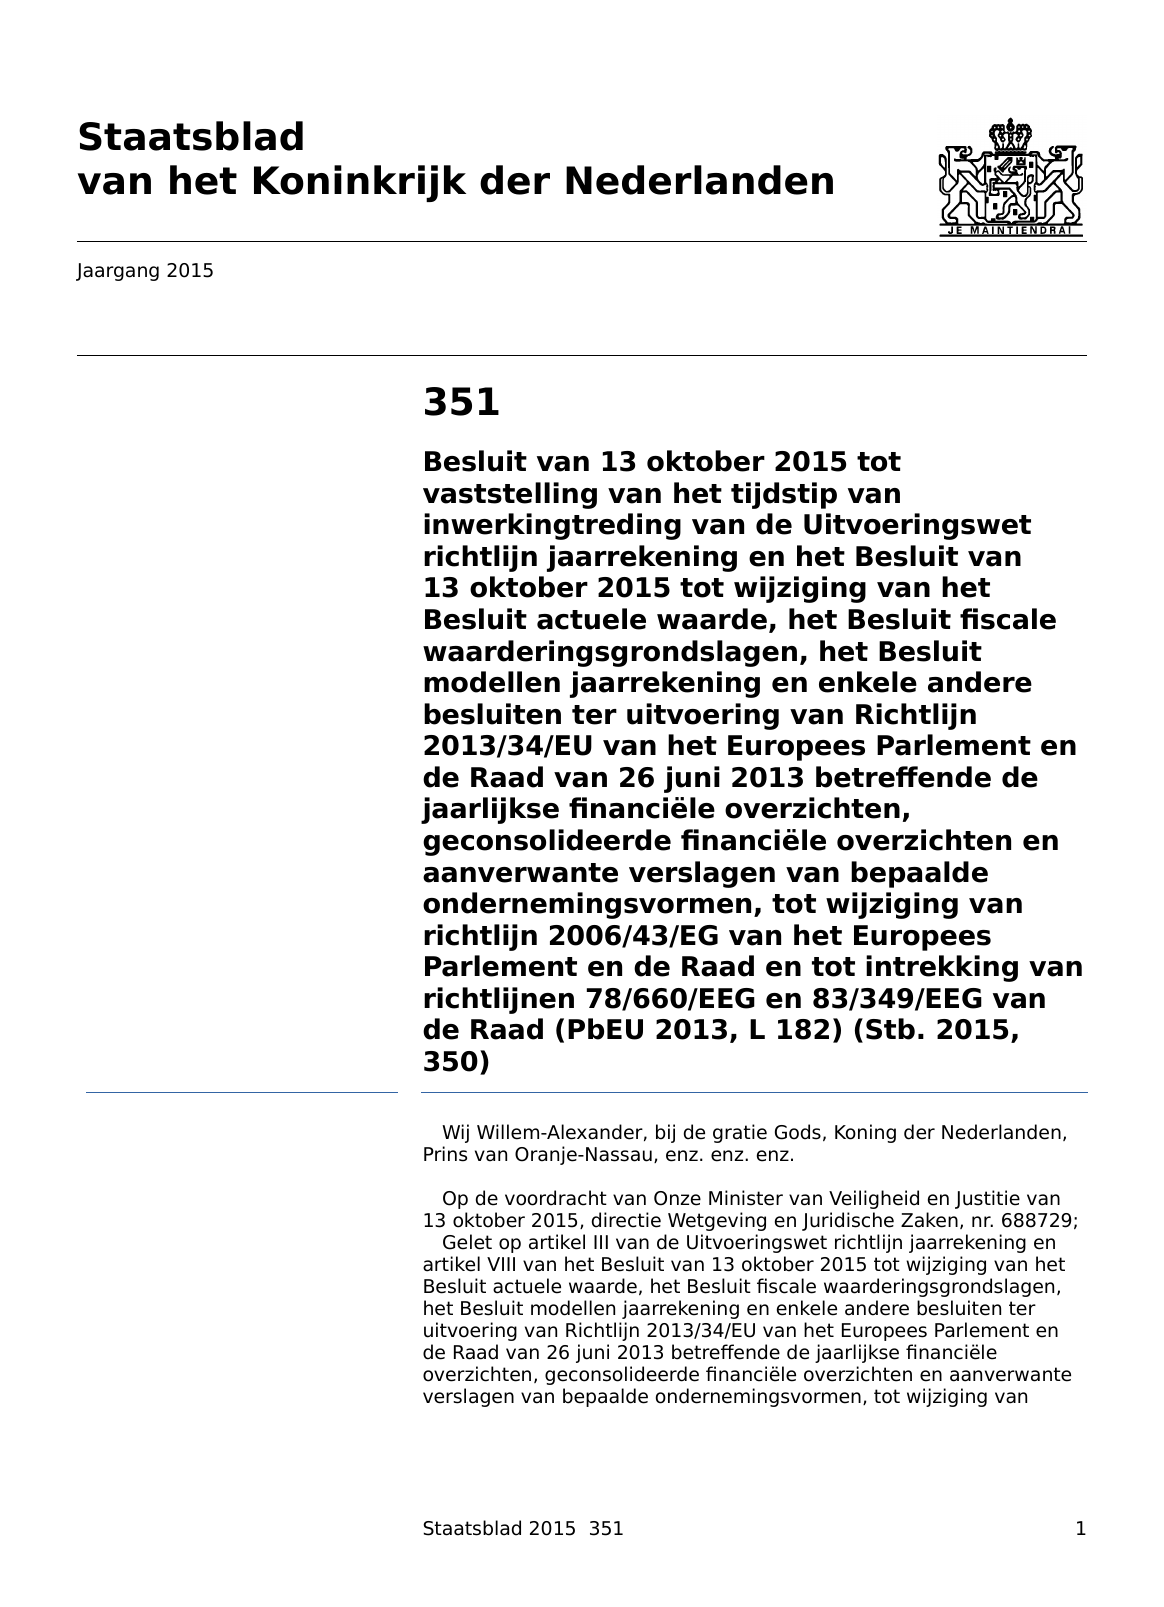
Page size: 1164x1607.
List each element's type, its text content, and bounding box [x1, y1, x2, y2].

table_header Staatsblad van het Koninkrijk der Nederlanden [77, 100, 886, 241]
text Wij Willem-Alexander, bij de gratie Gods, Koning der Nederlanden, Prins van Oranje-Nassau, enz. enz. enz. [422, 1122, 1087, 1166]
picture [936, 115, 1087, 240]
table_header [886, 100, 1087, 241]
subtitle 351 [422, 381, 1087, 424]
text Gelet op artikel III van de Uitvoeringswet richtlijn jaarrekening en artikel VIII van het Besluit van 13 oktober 2015 tot wijziging van het Besluit actuele waarde, het Besluit fiscale waarderingsgrondslagen, het Besluit modellen jaarrekening en enkele andere besluiten ter uitvoering van Richtlijn 2013/34/EU van het Europees Parlement en de Raad van 26 juni 2013 betreffende de jaarlijkse financiële overzichten, geconsolideerde financiële overzichten en aanverwante verslagen van bepaalde ondernemingsvormen, tot wijziging van [422, 1232, 1087, 1408]
text Op de voordracht van Onze Minister van Veiligheid en Justitie van 13 oktober 2015, directie Wetgeving en Juridische Zaken, nr. 688729; [422, 1188, 1087, 1232]
table_cell Jaargang 2015 [77, 242, 1087, 355]
text Besluit van 13 oktober 2015 tot vaststelling van het tijdstip van inwerkingtreding van de Uitvoeringswet richtlijn jaarrekening en het Besluit van 13 oktober 2015 tot wijziging van het Besluit actuele waarde, het Besluit fiscale waarderingsgrondslagen, het Besluit modellen jaarrekening en enkele andere besluiten ter uitvoering van Richtlijn 2013/34/EU van het Europees Parlement en de Raad van 26 juni 2013 betreffende de jaarlijkse financiële overzichten, geconsolideerde financiële overzichten en aanverwante verslagen van bepaalde ondernemingsvormen, tot wijziging van richtlijn 2006/43/EG van het Europees Parlement en de Raad en tot intrekking van richtlijnen 78/660/EEG en 83/349/EEG van de Raad (PbEU 2013, L 182) (Stb. 2015, 350) [422, 447, 1087, 1078]
